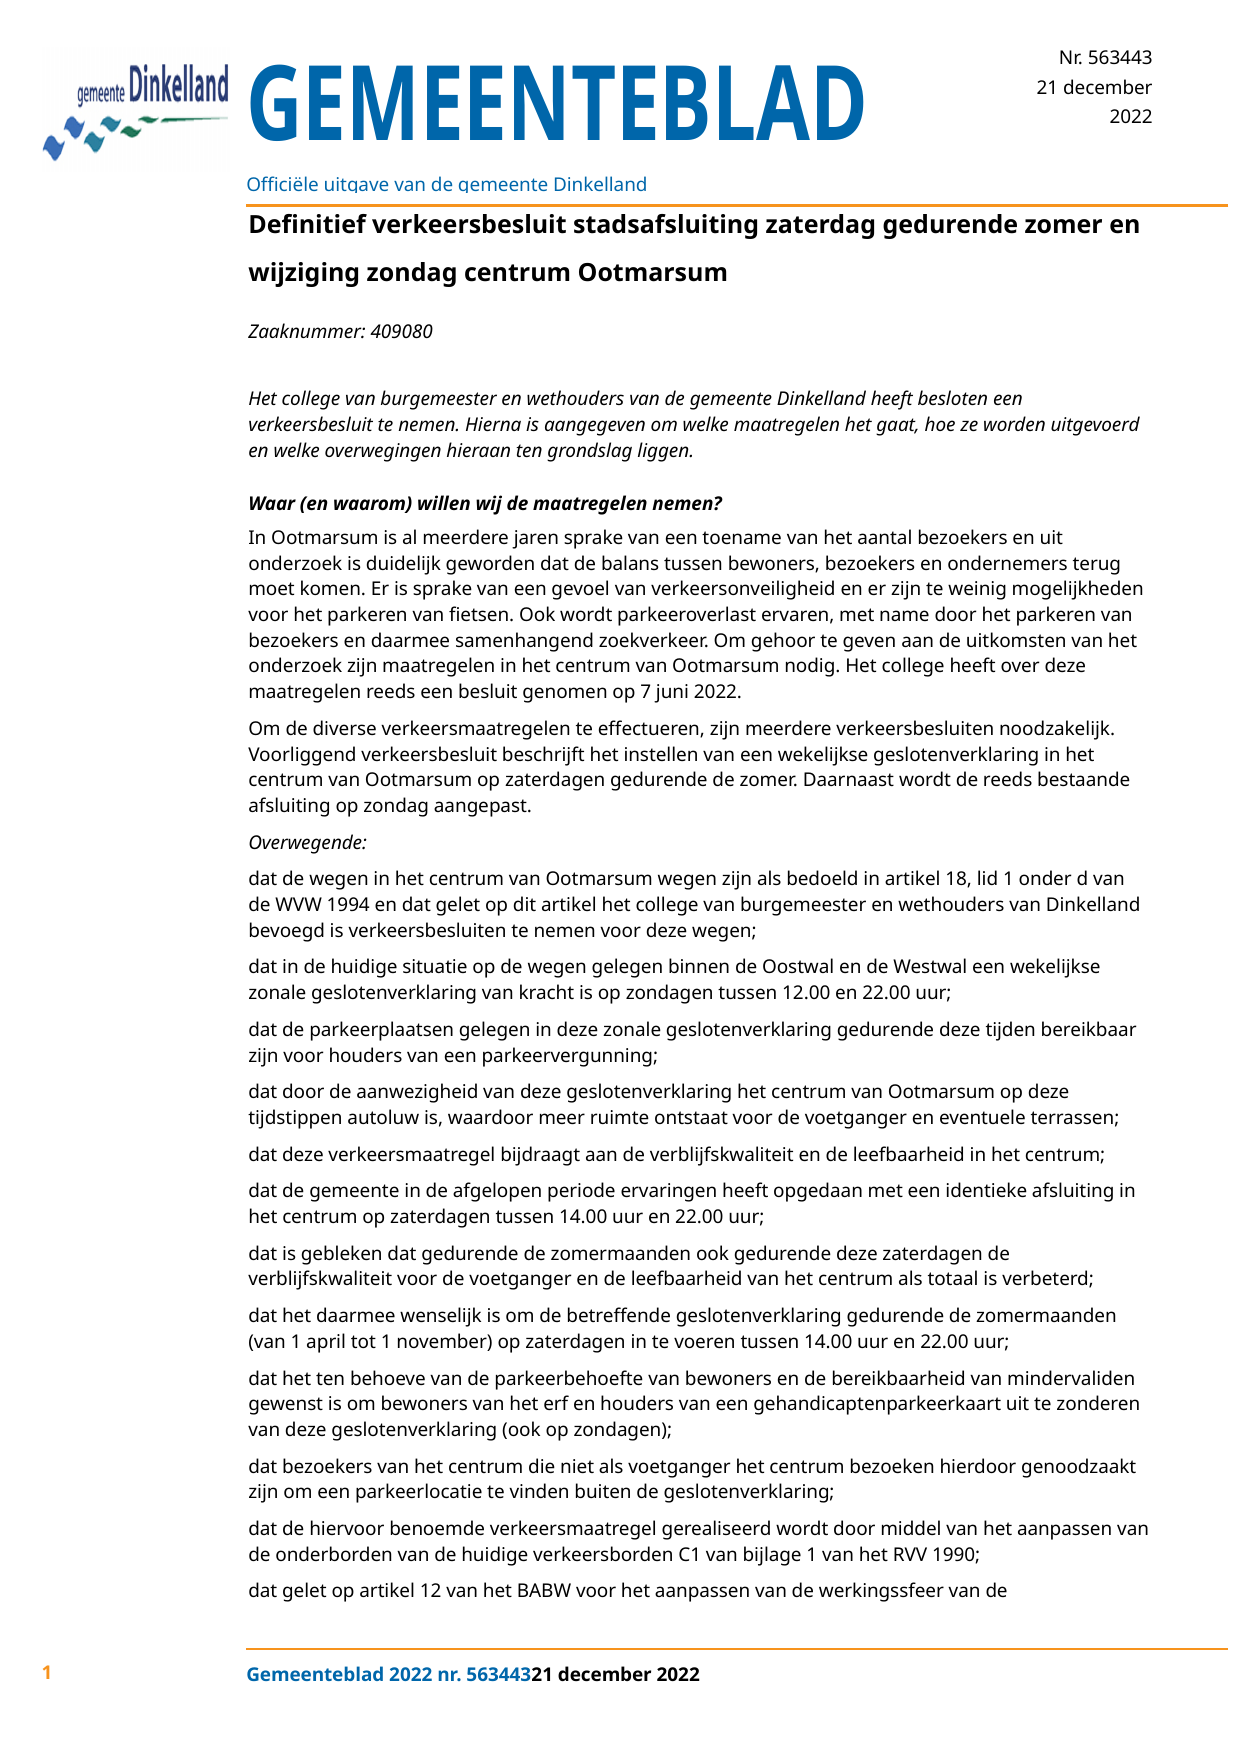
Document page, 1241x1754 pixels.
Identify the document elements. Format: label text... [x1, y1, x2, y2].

text dat het daarmee wenselijk is om de betreffende geslotenverklaring gedurende de zomermaanden (van 1 april tot 1 november) op zaterdagen in te voeren tussen 14.00 uur en 22.00 uur; [248, 1302, 1152, 1354]
text dat bezoekers van het centrum die niet als voetganger het centrum bezoeken hierdoor genoodzaakt zijn om een parkeerlocatie te vinden buiten de geslotenverklaring; [248, 1453, 1152, 1504]
text Zaaknummer: 409080 [248, 318, 1152, 344]
text dat de hiervoor benoemde verkeersmaatregel gerealiseerd wordt door middel van het aanpassen van de onderborden van de huidige verkeersborden C1 van bijlage 1 van het RVV 1990; [248, 1515, 1152, 1567]
text In Ootmarsum is al meerdere jaren sprake van een toename van het aantal bezoekers en uit onderzoek is duidelijk geworden dat de balans tussen bewoners, bezoekers en ondernemers terug moet komen. Er is sprake van een gevoel van verkeersonveiligheid en er zijn te weinig mogelijkheden voor het parkeren van fietsen. Ook wordt parkeeroverlast ervaren, met name door het parkeren van bezoekers en daarmee samenhangend zoekverkeer. Om gehoor te geven aan de uitkomsten van het onderzoek zijn maatregelen in het centrum van Ootmarsum nodig. Het college heeft over deze maatregelen reeds een besluit genomen op 7 juni 2022. [248, 524, 1152, 704]
text dat is gebleken dat gedurende de zomermaanden ook gedurende deze zaterdagen de verblijfskwaliteit voor de voetganger en de leefbaarheid van het centrum als totaal is verbeterd; [248, 1240, 1152, 1291]
text dat de wegen in het centrum van Ootmarsum wegen zijn als bedoeld in artikel 18, lid 1 onder d van de WVW 1994 en dat gelet op dit artikel het college van burgemeester en wethouders van Dinkelland bevoegd is verkeersbesluiten te nemen voor deze wegen; [248, 866, 1152, 943]
text dat het ten behoeve van de parkeerbehoefte van bewoners en de bereikbaarheid van mindervaliden gewenst is om bewoners van het erf en houders van een gehandicaptenparkeerkaart uit te zonderen van deze geslotenverklaring (ook op zondagen); [248, 1365, 1152, 1442]
text dat de gemeente in de afgelopen periode ervaringen heeft opgedaan met een identieke afsluiting in het centrum op zaterdagen tussen 14.00 uur en 22.00 uur; [248, 1177, 1152, 1229]
text dat deze verkeersmaatregel bijdraagt aan de verblijfskwaliteit en de leefbaarheid in het centrum; [248, 1141, 1152, 1167]
picture [41, 47, 231, 172]
text Waar (en waarom) willen wij de maatregelen nemen? [248, 490, 1152, 516]
text Om de diverse verkeersmaatregelen te effectueren, zijn meerdere verkeersbesluiten noodzakelijk. Voorliggend verkeersbesluit beschrijft het instellen van een wekelijkse geslotenverklaring in het centrum van Ootmarsum op zaterdagen gedurende de zomer. Daarnaast wordt de reeds bestaande afsluiting op zondag aangepast. [248, 715, 1152, 818]
text dat in de huidige situatie op de wegen gelegen binnen de Oostwal en de Westwal een wekelijkse zonale geslotenverklaring van kracht is op zondagen tussen 12.00 en 22.00 uur; [248, 954, 1152, 1005]
text Het college van burgemeester en wethouders van de gemeente Dinkelland heeft besloten een verkeersbesluit te nemen. Hierna is aangegeven om welke maatregelen het gaat, hoe ze worden uitgevoerd en welke overwegingen hieraan ten grondslag liggen. [248, 386, 1152, 463]
text Overwegende: [248, 829, 1152, 854]
text dat door de aanwezigheid van deze geslotenverklaring het centrum van Ootmarsum op deze tijdstippen autoluw is, waardoor meer ruimte ontstaat voor de voetganger en eventuele terrassen; [248, 1078, 1152, 1130]
text dat gelet op artikel 12 van het BABW voor het aanpassen van de werkingssfeer van de [248, 1578, 1152, 1603]
text dat de parkeerplaatsen gelegen in deze zonale geslotenverklaring gedurende deze tijden bereikbaar zijn voor houders van een parkeervergunning; [248, 1016, 1152, 1067]
text Definitief verkeersbesluit stadsafsluiting zaterdag gedurende zomer en wijziging zondag centrum Ootmarsum [248, 207, 1152, 288]
